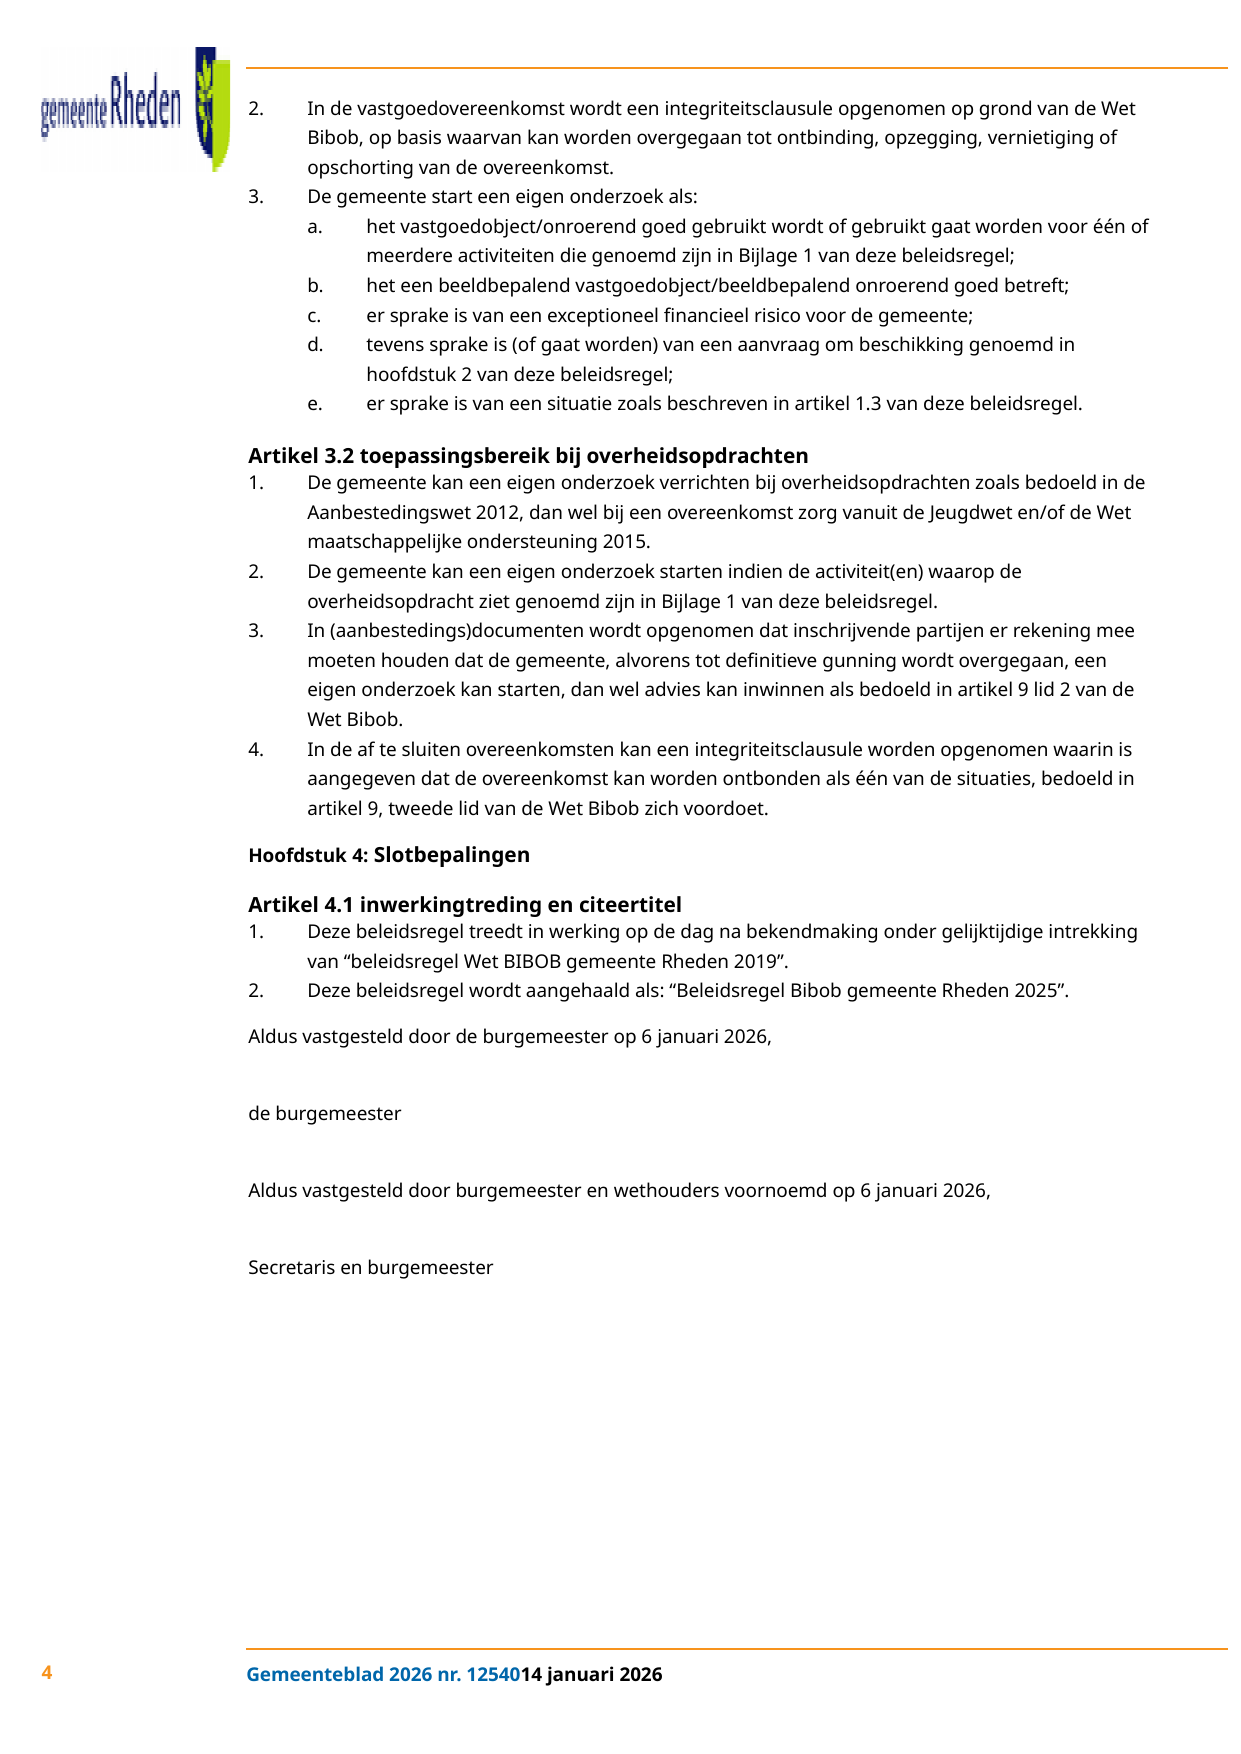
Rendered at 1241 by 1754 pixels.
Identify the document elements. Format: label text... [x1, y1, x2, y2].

list Deze beleidsregel wordt aangehaald als: “Beleidsregel Bibob gemeente Rheden 2025”. [248, 977, 1152, 1003]
list het een beeldbepalend vastgoedobject/beeldbepalend onroerend goed betreft; [307, 272, 1152, 298]
list er sprake is van een situatie zoals beschreven in artikel 1.3 van deze beleidsregel. [307, 391, 1152, 416]
text Secretaris en burgemeester [248, 1254, 1152, 1280]
list tevens sprake is (of gaat worden) van een aanvraag om beschikking genoemd in hoofdstuk 2 van deze beleidsregel; [307, 331, 1152, 387]
list het vastgoedobject/onroerend goed gebruikt wordt of gebruikt gaat worden voor één of meerdere activiteiten die genoemd zijn in Bijlage 1 van deze beleidsregel; [307, 213, 1152, 268]
list De gemeente kan een eigen onderzoek starten indien de activiteit(en) waarop de overheidsopdracht ziet genoemd zijn in Bijlage 1 van deze beleidsregel. [248, 558, 1152, 613]
text Aldus vastgesteld door de burgemeester op 6 januari 2026, [248, 1023, 1152, 1049]
text Hoofdstuk 4: Slotbepalingen [248, 841, 1152, 869]
list In (aanbestedings)documenten wordt opgenomen dat inschrijvende partijen er rekening mee moeten houden dat de gemeente, alvorens tot definitieve gunning wordt overgegaan, een eigen onderzoek kan starten, dan wel advies kan inwinnen als bedoeld in artikel 9 lid 2 van de Wet Bibob. [248, 617, 1152, 732]
text de burgemeester [248, 1100, 1152, 1126]
list In de af te sluiten overeenkomsten kan een integriteitsclausule worden opgenomen waarin is aangegeven dat de overeenkomst kan worden ontbonden als één van de situaties, bedoeld in artikel 9, tweede lid van de Wet Bibob zich voordoet. [248, 736, 1152, 821]
text Aldus vastgesteld door burgemeester en wethouders voornoemd op 6 januari 2026, [248, 1177, 1152, 1203]
list De gemeente kan een eigen onderzoek verrichten bij overheidsopdrachten zoals bedoeld in de Aanbestedingswet 2012, dan wel bij een overeenkomst zorg vanuit de Jeugdwet en/of de Wet maatschappelijke ondersteuning 2015. [248, 469, 1152, 554]
list er sprake is van een exceptioneel financieel risico voor de gemeente; [307, 302, 1152, 328]
list Deze beleidsregel treedt in werking op de dag na bekendmaking onder gelijktijdige intrekking van “beleidsregel Wet BIBOB gemeente Rheden 2019”. [248, 918, 1152, 973]
picture [41, 47, 231, 172]
text Artikel 3.2 toepassingsbereik bij overheidsopdrachten [248, 441, 1152, 469]
list De gemeente start een eigen onderzoek als: [248, 183, 1152, 209]
text Artikel 4.1 inwerkingtreding en citeertitel [248, 890, 1152, 918]
list In de vastgoedovereenkomst wordt een integriteitsclausule opgenomen op grond van de Wet Bibob, op basis waarvan kan worden overgegaan tot ontbinding, opzegging, vernietiging of opschorting van de overeenkomst. [248, 95, 1152, 180]
